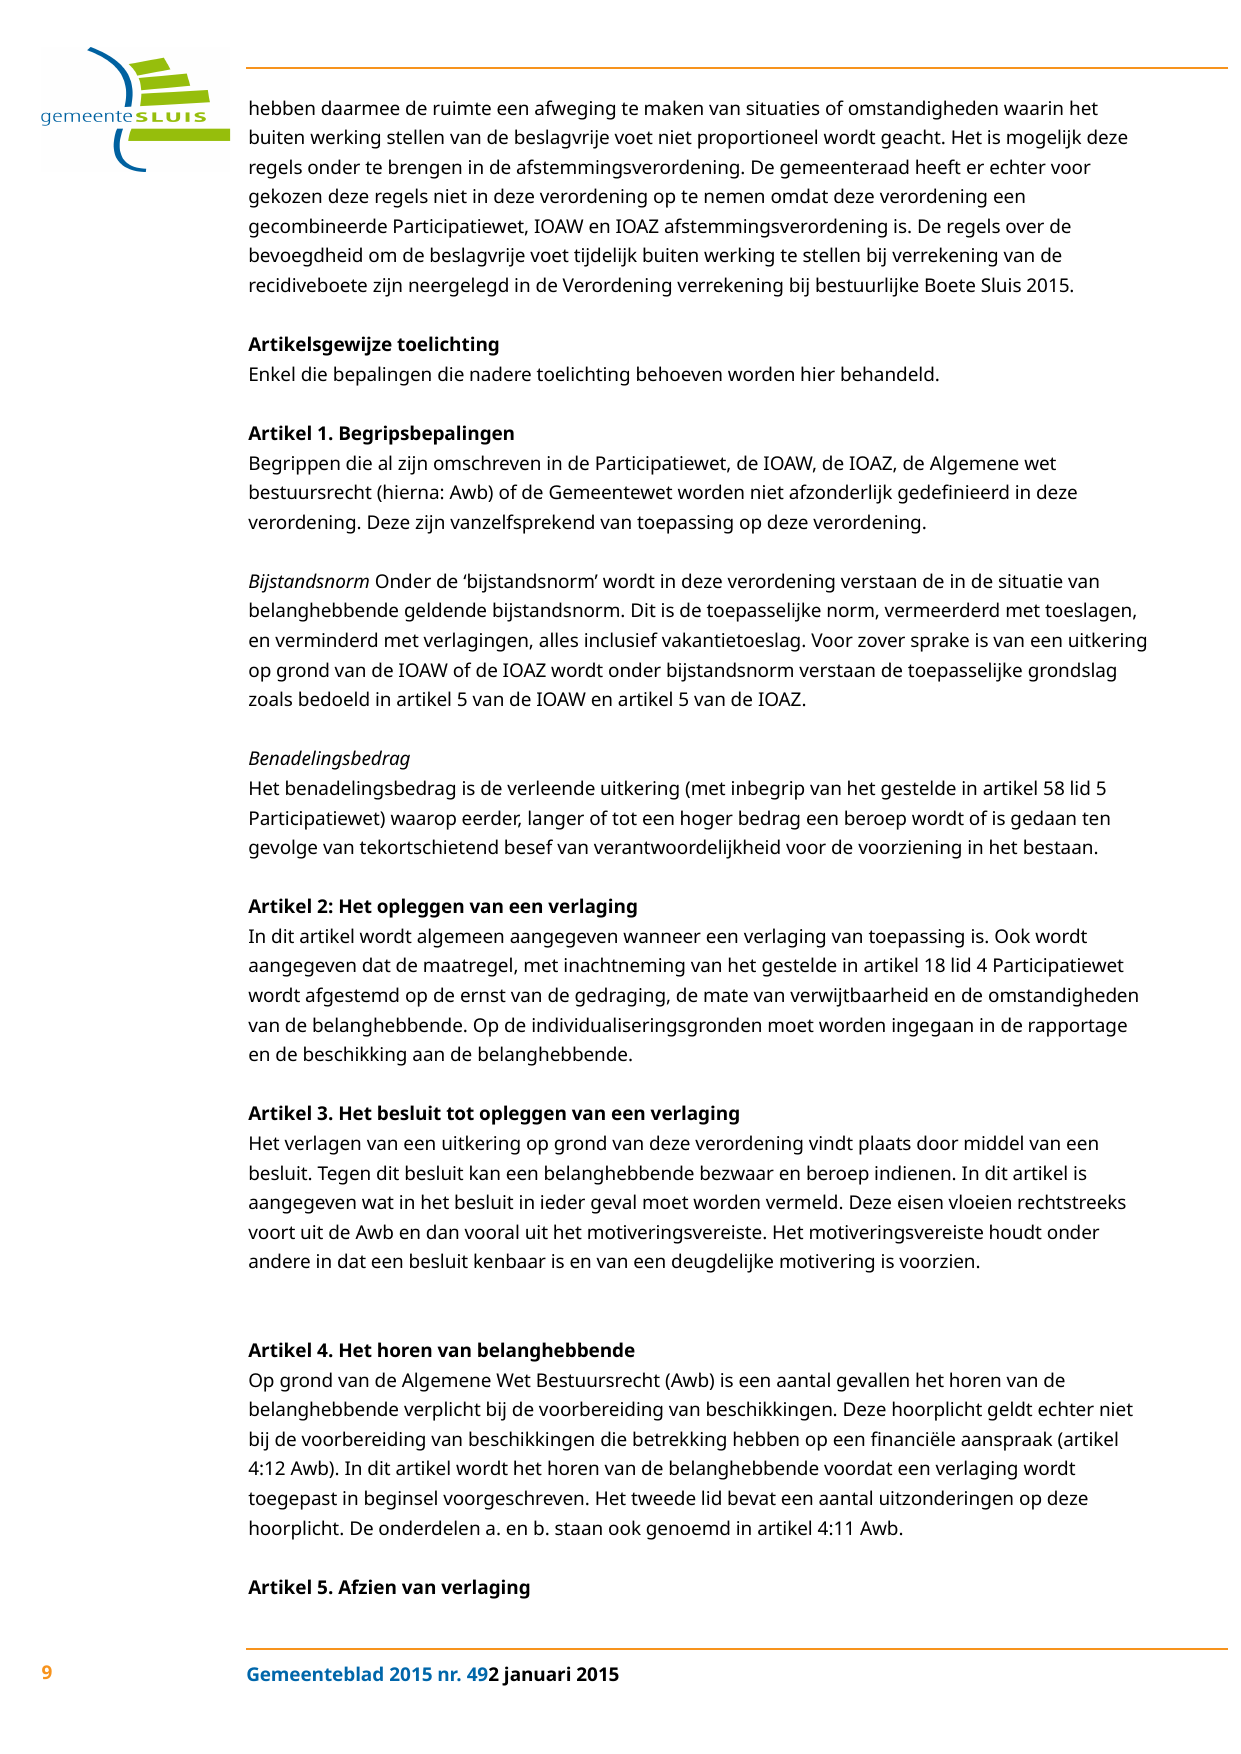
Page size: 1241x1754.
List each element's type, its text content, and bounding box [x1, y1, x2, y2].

text hebben daarmee de ruimte een afweging te maken van situaties of omstandigheden waarin het buiten werking stellen van de beslagvrije voet niet proportioneel wordt geacht. Het is mogelijk deze regels onder te brengen in de afstemmingsverordening. De gemeenteraad heeft er echter voor gekozen deze regels niet in deze verordening op te nemen omdat deze verordening een gecombineerde Participatiewet, IOAW en IOAZ afstemmingsverordening is. De regels over de bevoegdheid om de beslagvrije voet tijdelijk buiten werking te stellen bij verrekening van de recidiveboete zijn neergelegd in de Verordening verrekening bij bestuurlijke Boete Sluis 2015. [248, 95, 1152, 298]
text Het verlagen van een uitkering op grond van deze verordening vindt plaats door middel van een besluit. Tegen dit besluit kan een belanghebbende bezwaar en beroep indienen. In dit artikel is aangegeven wat in het besluit in ieder geval moet worden vermeld. Deze eisen vloeien rechtstreeks voort uit de Awb en dan vooral uit het motiveringsvereiste. Het motiveringsvereiste houdt onder andere in dat een besluit kenbaar is en van een deugdelijke motivering is voorzien. [248, 1130, 1152, 1274]
text Artikel 2: Het opleggen van een verlaging [248, 893, 1152, 919]
picture [41, 47, 231, 172]
text Artikel 3. Het besluit tot opleggen van een verlaging [248, 1101, 1152, 1126]
text Bijstandsnorm Onder de ‘bijstandsnorm’ wordt in deze verordening verstaan de in de situatie van belanghebbende geldende bijstandsnorm. Dit is de toepasselijke norm, vermeerderd met toeslagen, en verminderd met verlagingen, alles inclusief vakantietoeslag. Voor zover sprake is van een uitkering op grond van de IOAW of de IOAZ wordt onder bijstandsnorm verstaan de toepasselijke grondslag zoals bedoeld in artikel 5 van de IOAW en artikel 5 van de IOAZ. [248, 568, 1152, 712]
text Benadelingsbedrag [248, 746, 1152, 771]
text Artikelsgewijze toelichting [248, 331, 1152, 357]
text Het benadelingsbedrag is de verleende uitkering (met inbegrip van het gestelde in artikel 58 lid 5 Participatiewet) waarop eerder, langer of tot een hoger bedrag een beroep wordt of is gedaan ten gevolge van tekortschietend besef van verantwoordelijkheid voor de voorziening in het bestaan. [248, 775, 1152, 860]
text Op grond van de Algemene Wet Bestuursrecht (Awb) is een aantal gevallen het horen van de belanghebbende verplicht bij de voorbereiding van beschikkingen. Deze hoorplicht geldt echter niet bij de voorbereiding van beschikkingen die betrekking hebben op een financiële aanspraak (artikel 4:12 Awb). In dit artikel wordt het horen van de belanghebbende voordat een verlaging wordt toegepast in beginsel voorgeschreven. Het tweede lid bevat een aantal uitzonderingen op deze hoorplicht. De onderdelen a. en b. staan ook genoemd in artikel 4:11 Awb. [248, 1367, 1152, 1541]
text Artikel 1. Begripsbepalingen [248, 420, 1152, 446]
text Enkel die bepalingen die nadere toelichting behoeven worden hier behandeld. [248, 361, 1152, 387]
text Artikel 4. Het horen van belanghebbende [248, 1337, 1152, 1363]
text In dit artikel wordt algemeen aangegeven wanneer een verlaging van toepassing is. Ook wordt aangegeven dat de maatregel, met inachtneming van het gestelde in artikel 18 lid 4 Participatiewet wordt afgestemd op de ernst van de gedraging, de mate van verwijtbaarheid en de omstandigheden van de belanghebbende. Op de individualiseringsgronden moet worden ingegaan in de rapportage en de beschikking aan de belanghebbende. [248, 923, 1152, 1067]
text Artikel 5. Afzien van verlaging [248, 1574, 1152, 1600]
text Begrippen die al zijn omschreven in de Participatiewet, de IOAW, de IOAZ, de Algemene wet bestuursrecht (hierna: Awb) of de Gemeentewet worden niet afzonderlijk gedefinieerd in deze verordening. Deze zijn vanzelfsprekend van toepassing op deze verordening. [248, 450, 1152, 535]
